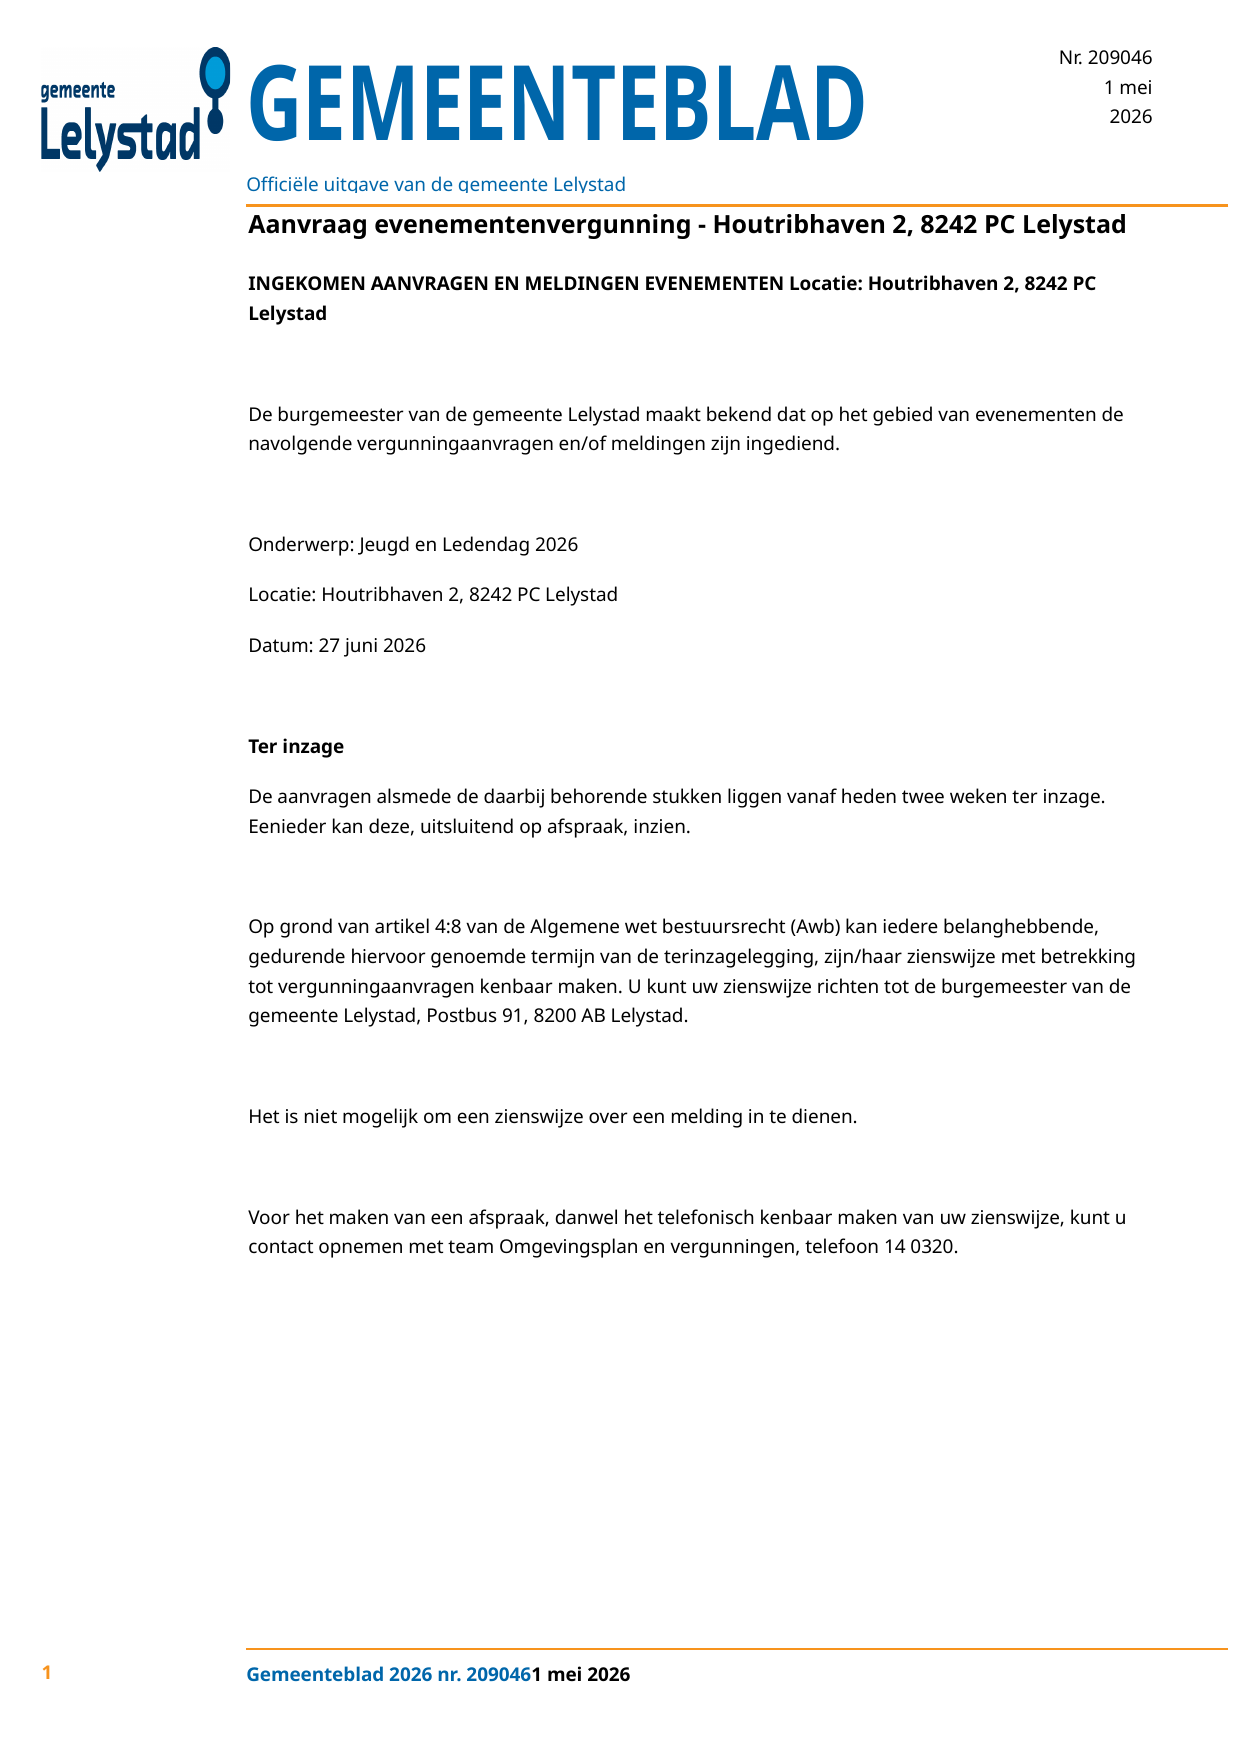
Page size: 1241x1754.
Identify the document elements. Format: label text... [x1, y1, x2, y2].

text Op grond van artikel 4:8 van de Algemene wet bestuursrecht (Awb) kan iedere belanghebbende, gedurende hiervoor genoemde termijn van de terinzagelegging, zijn/haar zienswijze met betrekking tot vergunningaanvragen kenbaar maken. U kunt uw zienswijze richten tot de burgemeester van de gemeente Lelystad, Postbus 91, 8200 AB Lelystad. [248, 914, 1152, 1028]
text Onderwerp: Jeugd en Ledendag 2026 [248, 531, 1152, 557]
text Locatie: Houtribhaven 2, 8242 PC Lelystad [248, 582, 1152, 607]
text Datum: 27 juni 2026 [248, 632, 1152, 658]
text Aanvraag evenementenvergunning - Houtribhaven 2, 8242 PC Lelystad [248, 207, 1152, 241]
text Voor het maken van een afspraak, danwel het telefonisch kenbaar maken van uw zienswijze, kunt u contact opnemen met team Omgevingsplan en vergunningen, telefoon 14 0320. [248, 1204, 1152, 1259]
text De burgemeester van de gemeente Lelystad maakt bekend dat op het gebied van evenementen de navolgende vergunningaanvragen en/of meldingen zijn ingediend. [248, 401, 1152, 456]
text De aanvragen alsmede de daarbij behorende stukken liggen vanaf heden twee weken ter inzage. Eenieder kan deze, uitsluitend op afspraak, inzien. [248, 783, 1152, 838]
text Het is niet mogelijk om een zienswijze over een melding in te dienen. [248, 1103, 1152, 1129]
text INGEKOMEN AANVRAGEN EN MELDINGEN EVENEMENTEN Locatie: Houtribhaven 2, 8242 PC Lelystad [248, 270, 1152, 326]
picture [41, 47, 231, 172]
text Ter inzage [248, 733, 1152, 758]
